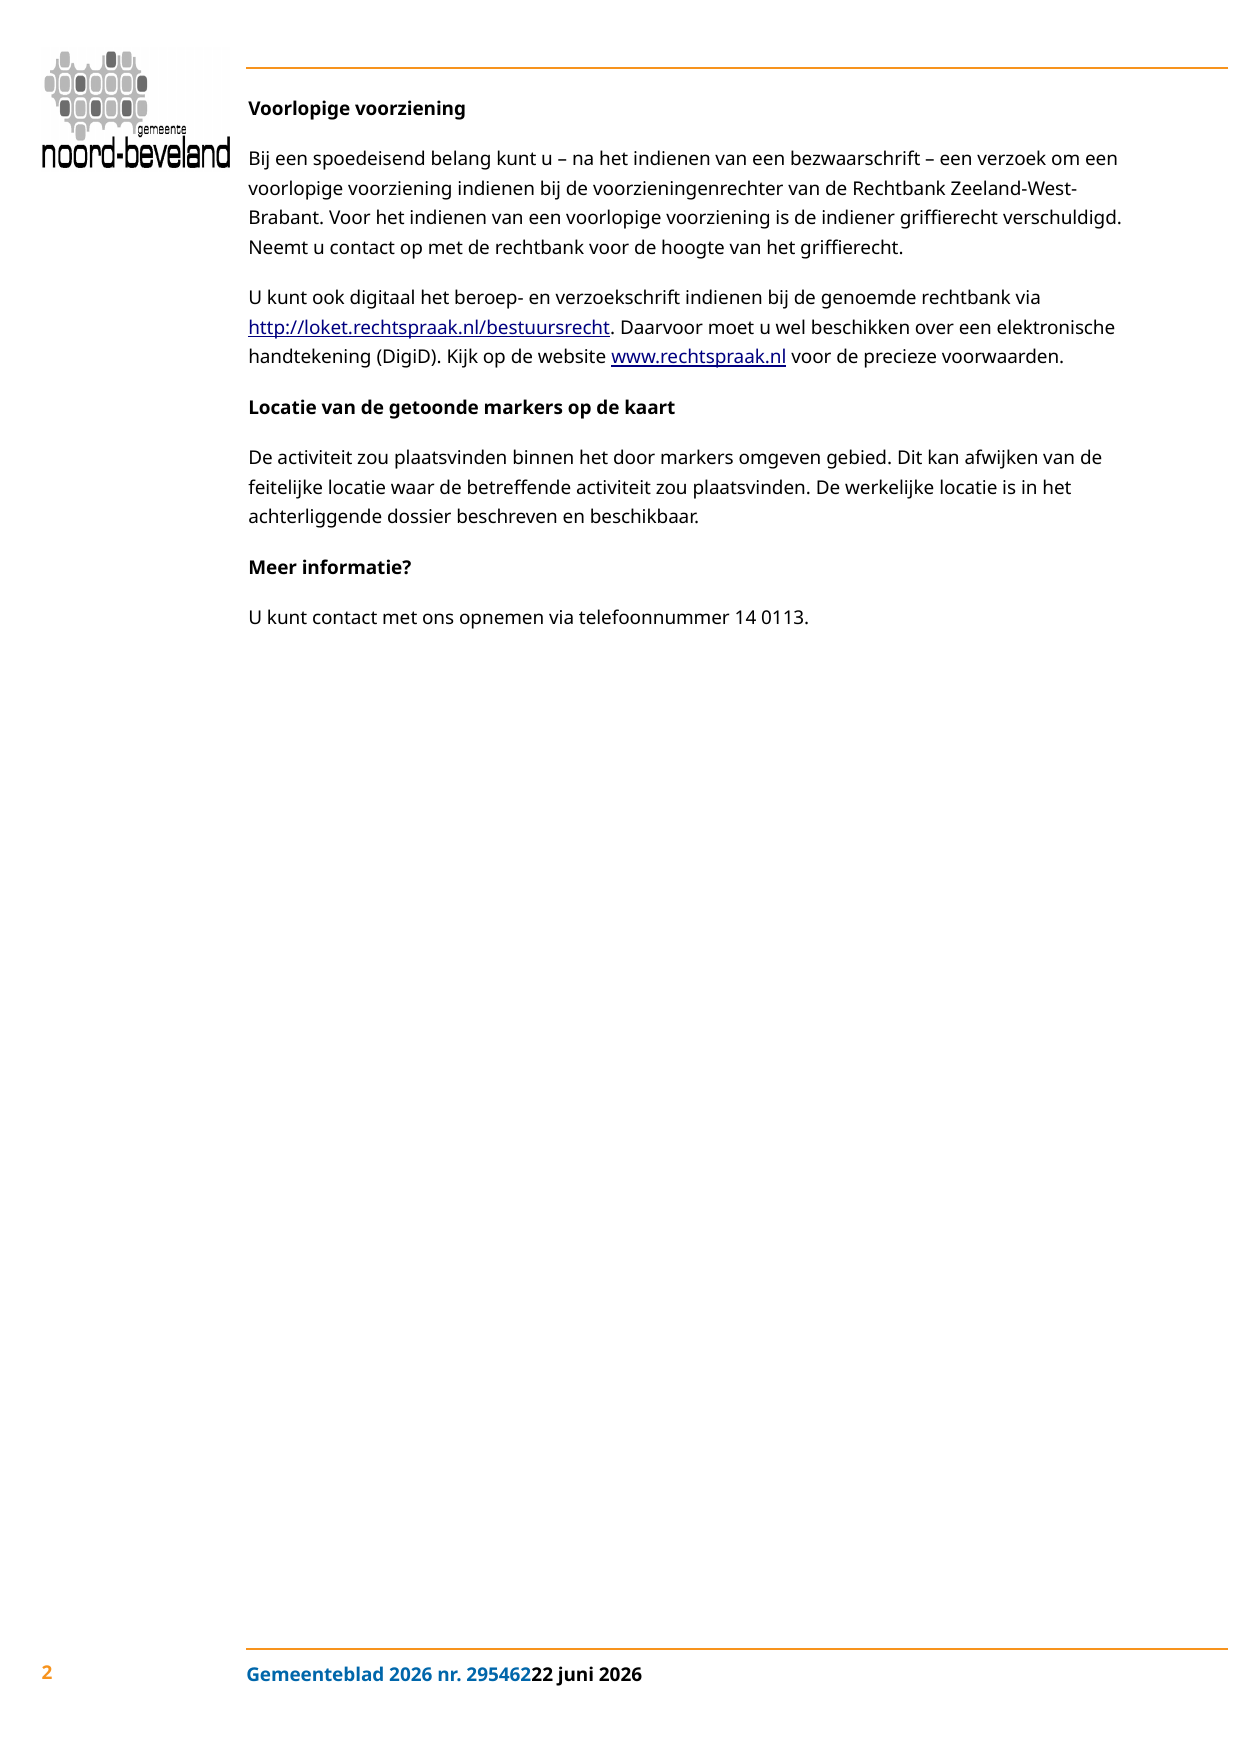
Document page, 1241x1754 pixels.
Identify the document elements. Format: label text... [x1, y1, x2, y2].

text U kunt contact met ons opnemen via telefoonnummer 14 0113. [248, 604, 1152, 630]
text Bij een spoedeisend belang kunt u – na het indienen van een bezwaarschrift – een verzoek om een voorlopige voorziening indienen bij de voorzieningenrechter van de Rechtbank Zeeland-West-Brabant. Voor het indienen van een voorlopige voorziening is de indiener griffierecht verschuldigd. Neemt u contact op met de rechtbank voor de hoogte van het griffierecht. [248, 145, 1152, 260]
text Meer informatie? [248, 554, 1152, 580]
text Locatie van de getoonde markers op de kaart [248, 394, 1152, 420]
text U kunt ook digitaal het beroep- en verzoekschrift indienen bij de genoemde rechtbank via http://loket.rechtspraak.nl/bestuursrecht. Daarvoor moet u wel beschikken over een elektronische handtekening (DigiD). Kijk op de website www.rechtspraak.nl voor de precieze voorwaarden. [248, 284, 1152, 369]
text De activiteit zou plaatsvinden binnen het door markers omgeven gebied. Dit kan afwijken van de feitelijke locatie waar de betreffende activiteit zou plaatsvinden. De werkelijke locatie is in het achterliggende dossier beschreven en beschikbaar. [248, 444, 1152, 529]
picture [41, 47, 231, 172]
text Voorlopige voorziening [248, 95, 1152, 121]
